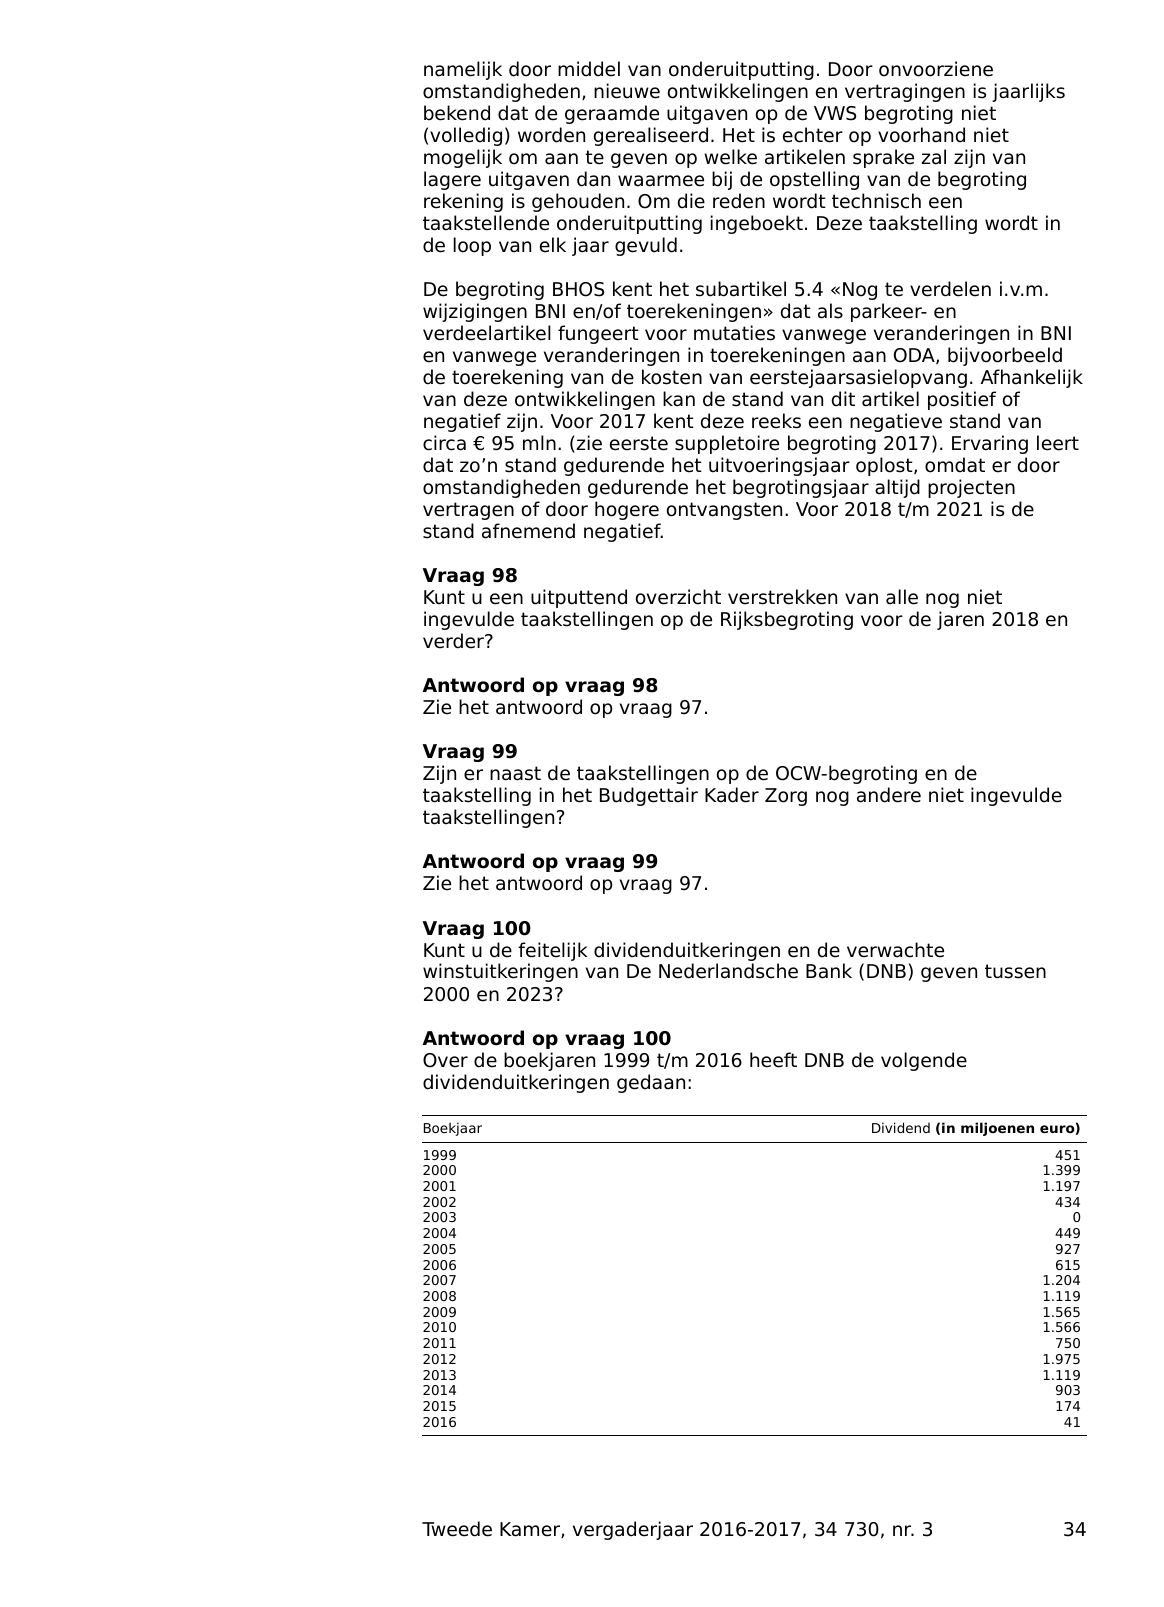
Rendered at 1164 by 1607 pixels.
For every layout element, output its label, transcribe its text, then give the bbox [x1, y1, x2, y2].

table_cell 2005 [422, 1242, 575, 1257]
table_cell 2000 [422, 1163, 575, 1179]
table_cell 1.197 [575, 1179, 1087, 1194]
text Kunt u een uitputtend overzicht verstrekken van alle nog niet ingevulde taakstellingen op de Rijksbegroting voor de jaren 2018 en verder? [422, 587, 1087, 653]
text Over de boekjaren 1999 t/m 2016 heeft DNB de volgende dividenduitkeringen gedaan: [422, 1049, 1087, 1093]
table_cell 2011 [422, 1336, 575, 1352]
table_cell 2001 [422, 1179, 575, 1194]
table_cell 1.399 [575, 1163, 1087, 1179]
table_cell 2013 [422, 1368, 575, 1383]
table_cell 2015 [422, 1399, 575, 1415]
table_header Dividend (in miljoenen euro) [575, 1116, 1087, 1142]
text Zijn er naast de taakstellingen op de OCW-begroting en de taakstelling in het Budgettair Kader Zorg nog andere niet ingevulde taakstellingen? [422, 763, 1087, 829]
table_cell 434 [575, 1195, 1087, 1210]
table_cell 2014 [422, 1383, 575, 1399]
text Vraag 98 [422, 565, 1087, 587]
table_cell 2007 [422, 1273, 575, 1289]
table_cell 449 [575, 1226, 1087, 1242]
table_cell 2004 [422, 1226, 575, 1242]
table_cell 1.119 [575, 1368, 1087, 1383]
table_cell 1.975 [575, 1352, 1087, 1367]
table_cell 2003 [422, 1210, 575, 1226]
table_cell 903 [575, 1383, 1087, 1399]
text Antwoord op vraag 98 [422, 675, 1087, 697]
table_cell 750 [575, 1336, 1087, 1352]
text Zie het antwoord op vraag 97. [422, 697, 1087, 719]
table_cell 2009 [422, 1305, 575, 1320]
table_cell 2016 [422, 1415, 575, 1435]
table_cell 1999 [422, 1143, 575, 1163]
table_cell 451 [575, 1143, 1087, 1163]
text Vraag 100 [422, 917, 1087, 939]
text Antwoord op vraag 99 [422, 851, 1087, 873]
table_cell 1.566 [575, 1320, 1087, 1336]
text namelijk door middel van onderuitputting. Door onvoorziene omstandigheden, nieuwe ontwikkelingen en vertragingen is jaarlijks bekend dat de geraamde uitgaven op de VWS begroting niet (volledig) worden gerealiseerd. Het is echter op voorhand niet mogelijk om aan te geven op welke artikelen sprake zal zijn van lagere uitgaven dan waarmee bij de opstelling van de begroting rekening is gehouden. Om die reden wordt technisch een taakstellende onderuitputting ingeboekt. Deze taakstelling wordt in de loop van elk jaar gevuld. [422, 59, 1087, 257]
table_cell 0 [575, 1210, 1087, 1226]
table_cell 1.204 [575, 1273, 1087, 1289]
table_cell 2012 [422, 1352, 575, 1367]
text Vraag 99 [422, 741, 1087, 763]
table_cell 2006 [422, 1258, 575, 1273]
table_cell 1.119 [575, 1289, 1087, 1304]
text Zie het antwoord op vraag 97. [422, 873, 1087, 895]
text De begroting BHOS kent het subartikel 5.4 «Nog te verdelen i.v.m. wijzigingen BNI en/of toerekeningen» dat als parkeer- en verdeelartikel fungeert voor mutaties vanwege veranderingen in BNI en vanwege veranderingen in toerekeningen aan ODA, bijvoorbeeld de toerekening van de kosten van eerstejaarsasielopvang. Afhankelijk van deze ontwikkelingen kan de stand van dit artikel positief of negatief zijn. Voor 2017 kent deze reeks een negatieve stand van circa € 95 mln. (zie eerste suppletoire begroting 2017). Ervaring leert dat zo’n stand gedurende het uitvoeringsjaar oplost, omdat er door omstandigheden gedurende het begrotingsjaar altijd projecten vertragen of door hogere ontvangsten. Voor 2018 t/m 2021 is de stand afnemend negatief. [422, 279, 1087, 543]
table_cell 41 [575, 1415, 1087, 1435]
text Kunt u de feitelijk dividenduitkeringen en de verwachte winstuitkeringen van De Nederlandsche Bank (DNB) geven tussen 2000 en 2023? [422, 939, 1087, 1005]
table_header Boekjaar [422, 1116, 575, 1142]
table_cell 2008 [422, 1289, 575, 1304]
table_cell 927 [575, 1242, 1087, 1257]
table_cell 1.565 [575, 1305, 1087, 1320]
table_cell 615 [575, 1258, 1087, 1273]
table_cell 2010 [422, 1320, 575, 1336]
text Antwoord op vraag 100 [422, 1028, 1087, 1049]
table_cell 2002 [422, 1195, 575, 1210]
table_cell 174 [575, 1399, 1087, 1415]
